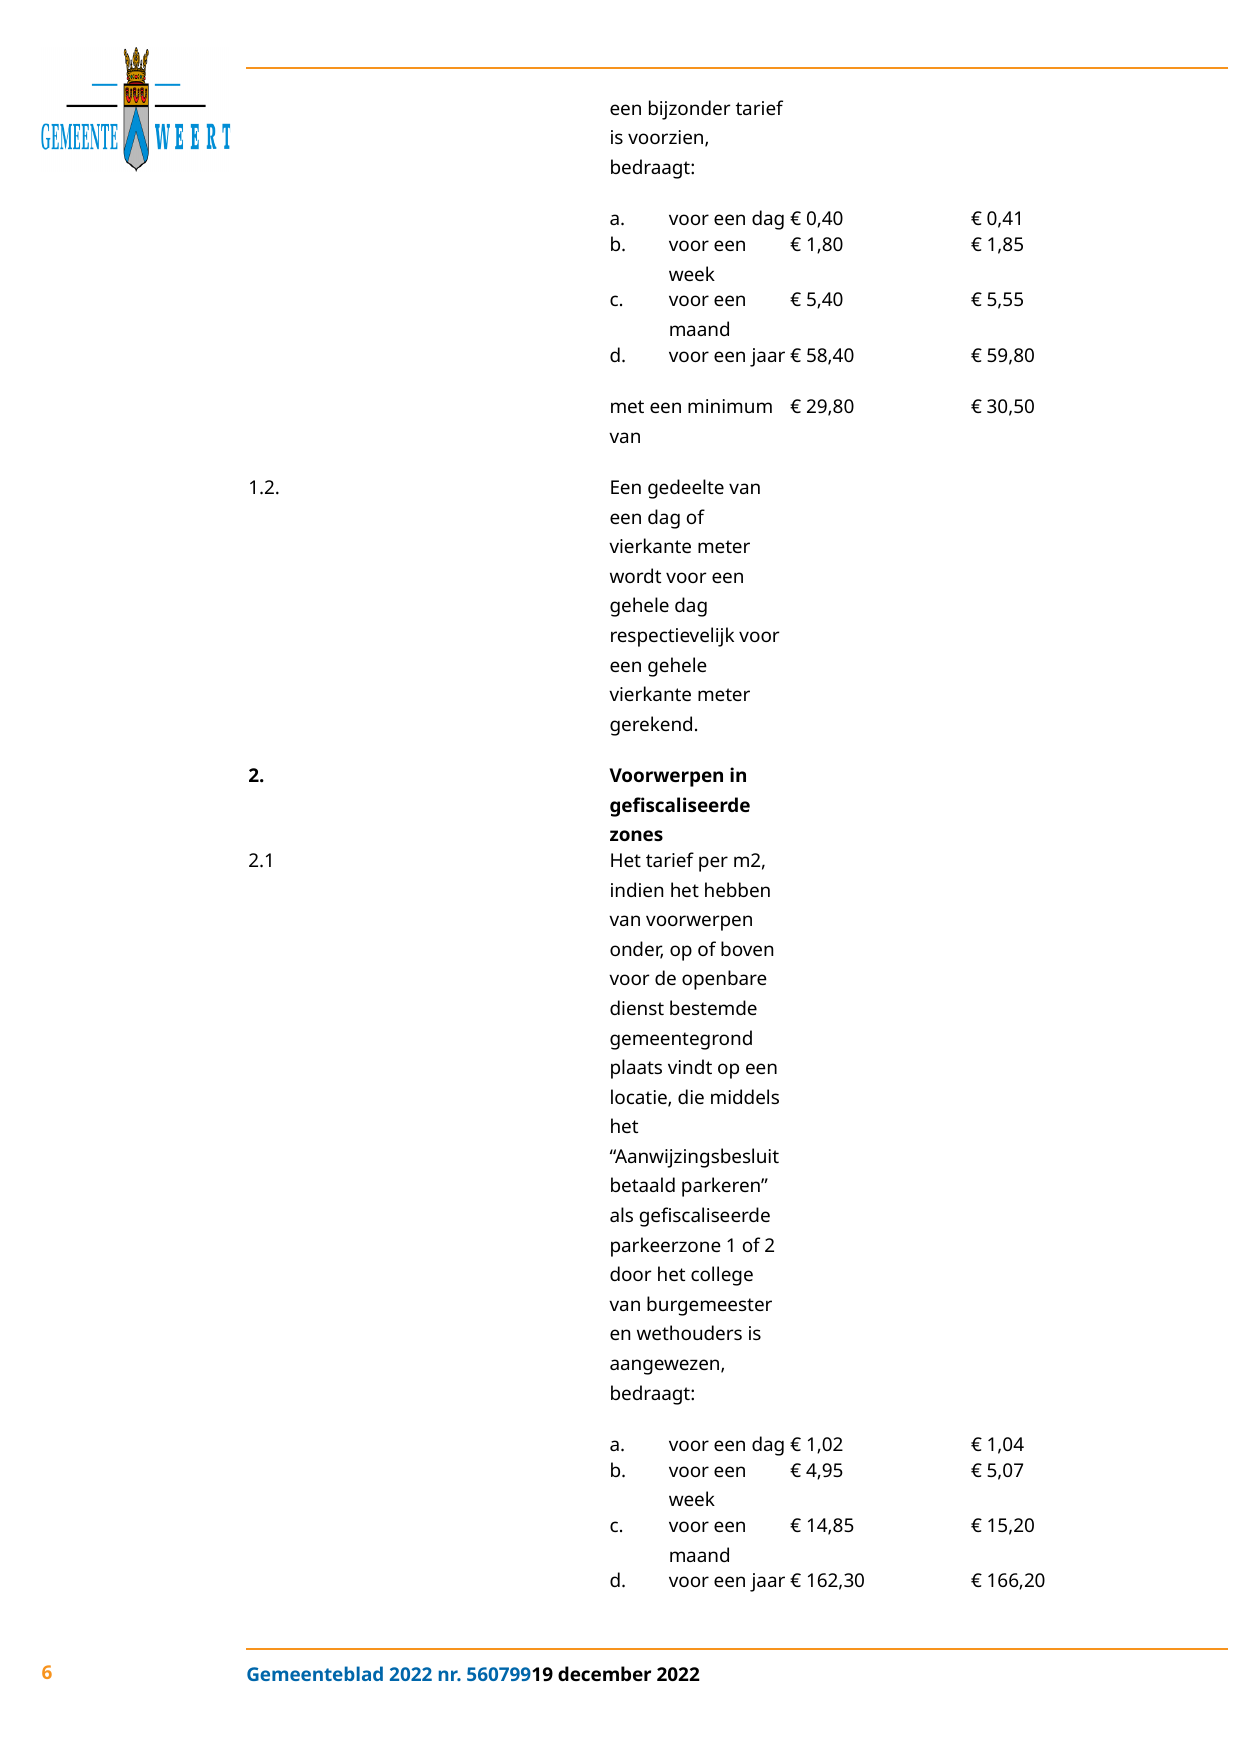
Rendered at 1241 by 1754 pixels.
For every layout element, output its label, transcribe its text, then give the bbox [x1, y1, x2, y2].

table_cell [790, 763, 971, 847]
table_cell € 5,55 [971, 286, 1152, 342]
table_cell € 162,30 [790, 1568, 971, 1593]
table_cell 2.1 [248, 847, 609, 1406]
table_cell Het tarief per m2, indien het hebben van voorwerpen onder, op of boven voor de openbare dienst bestemde gemeentegrond plaats vindt op een locatie, die middels het “Aanwijzingsbesluit betaald parkeren” als gefiscaliseerde parkeerzone 1 of 2 door het college van burgemeester en wethouders is aangewezen, bedraagt: [609, 847, 790, 1406]
table_cell € 5,07 [971, 1457, 1152, 1512]
table_cell [609, 449, 790, 474]
table_cell [971, 847, 1152, 1406]
table_cell [248, 368, 609, 393]
table_cell [971, 449, 1152, 474]
table_cell [248, 286, 609, 342]
table_cell € 5,40 [790, 286, 971, 342]
table_cell [971, 95, 1152, 180]
table_cell [971, 474, 1152, 737]
table_cell [790, 95, 971, 180]
table_cell [609, 180, 790, 205]
table_cell voor een dag [609, 205, 790, 231]
table_cell [790, 847, 971, 1406]
table_cell voor een week [609, 1457, 790, 1512]
table_cell [790, 1406, 971, 1431]
table_cell [971, 368, 1152, 393]
table_cell [790, 180, 971, 205]
table_cell [248, 1568, 609, 1593]
table_cell € 4,95 [790, 1457, 971, 1512]
table_cell [248, 1406, 609, 1431]
table_cell [971, 737, 1152, 762]
table_cell voor een jaar [609, 1568, 790, 1593]
table_cell € 166,20 [971, 1568, 1152, 1593]
table_cell € 0,40 [790, 205, 971, 231]
table_cell [609, 368, 790, 393]
table_cell 2. [248, 763, 609, 847]
table_cell [248, 180, 609, 205]
table_cell [248, 393, 609, 448]
table_cell € 1,85 [971, 231, 1152, 286]
table_cell [248, 737, 609, 762]
table_cell € 30,50 [971, 393, 1152, 448]
table_cell [971, 763, 1152, 847]
picture [41, 47, 231, 172]
table_cell voor een dag [609, 1431, 790, 1457]
table_cell € 14,85 [790, 1512, 971, 1568]
table_cell [248, 205, 609, 231]
table_cell [790, 368, 971, 393]
table_cell € 29,80 [790, 393, 971, 448]
table_cell € 58,40 [790, 342, 971, 367]
table_cell [971, 1406, 1152, 1431]
table_cell € 1,80 [790, 231, 971, 286]
table_cell Een gedeelte van een dag of vierkante meter wordt voor een gehele dag respectievelijk voor een gehele vierkante meter gerekend. [609, 474, 790, 737]
table_cell [248, 342, 609, 367]
table_cell een bijzonder tarief is voorzien, bedraagt: [609, 95, 790, 180]
table_cell € 59,80 [971, 342, 1152, 367]
table_cell [248, 1431, 609, 1457]
table_cell Voorwerpen in gefiscaliseerde zones [609, 763, 790, 847]
table_cell € 0,41 [971, 205, 1152, 231]
table_cell voor een maand [609, 286, 790, 342]
table_cell [609, 737, 790, 762]
table_cell [790, 474, 971, 737]
table_cell 1.2. [248, 474, 609, 737]
table_cell [248, 1512, 609, 1568]
table_cell € 1,04 [971, 1431, 1152, 1457]
table_cell met een minimum van [609, 393, 790, 448]
table_cell [609, 1406, 790, 1431]
table_cell [248, 95, 609, 180]
table_cell voor een maand [609, 1512, 790, 1568]
table_cell [248, 449, 609, 474]
table_cell voor een jaar [609, 342, 790, 367]
table_cell € 15,20 [971, 1512, 1152, 1568]
table_cell [790, 449, 971, 474]
table_cell [248, 1457, 609, 1512]
table_cell [248, 231, 609, 286]
table_cell voor een week [609, 231, 790, 286]
table_cell [971, 180, 1152, 205]
table_cell € 1,02 [790, 1431, 971, 1457]
table_cell [790, 737, 971, 762]
